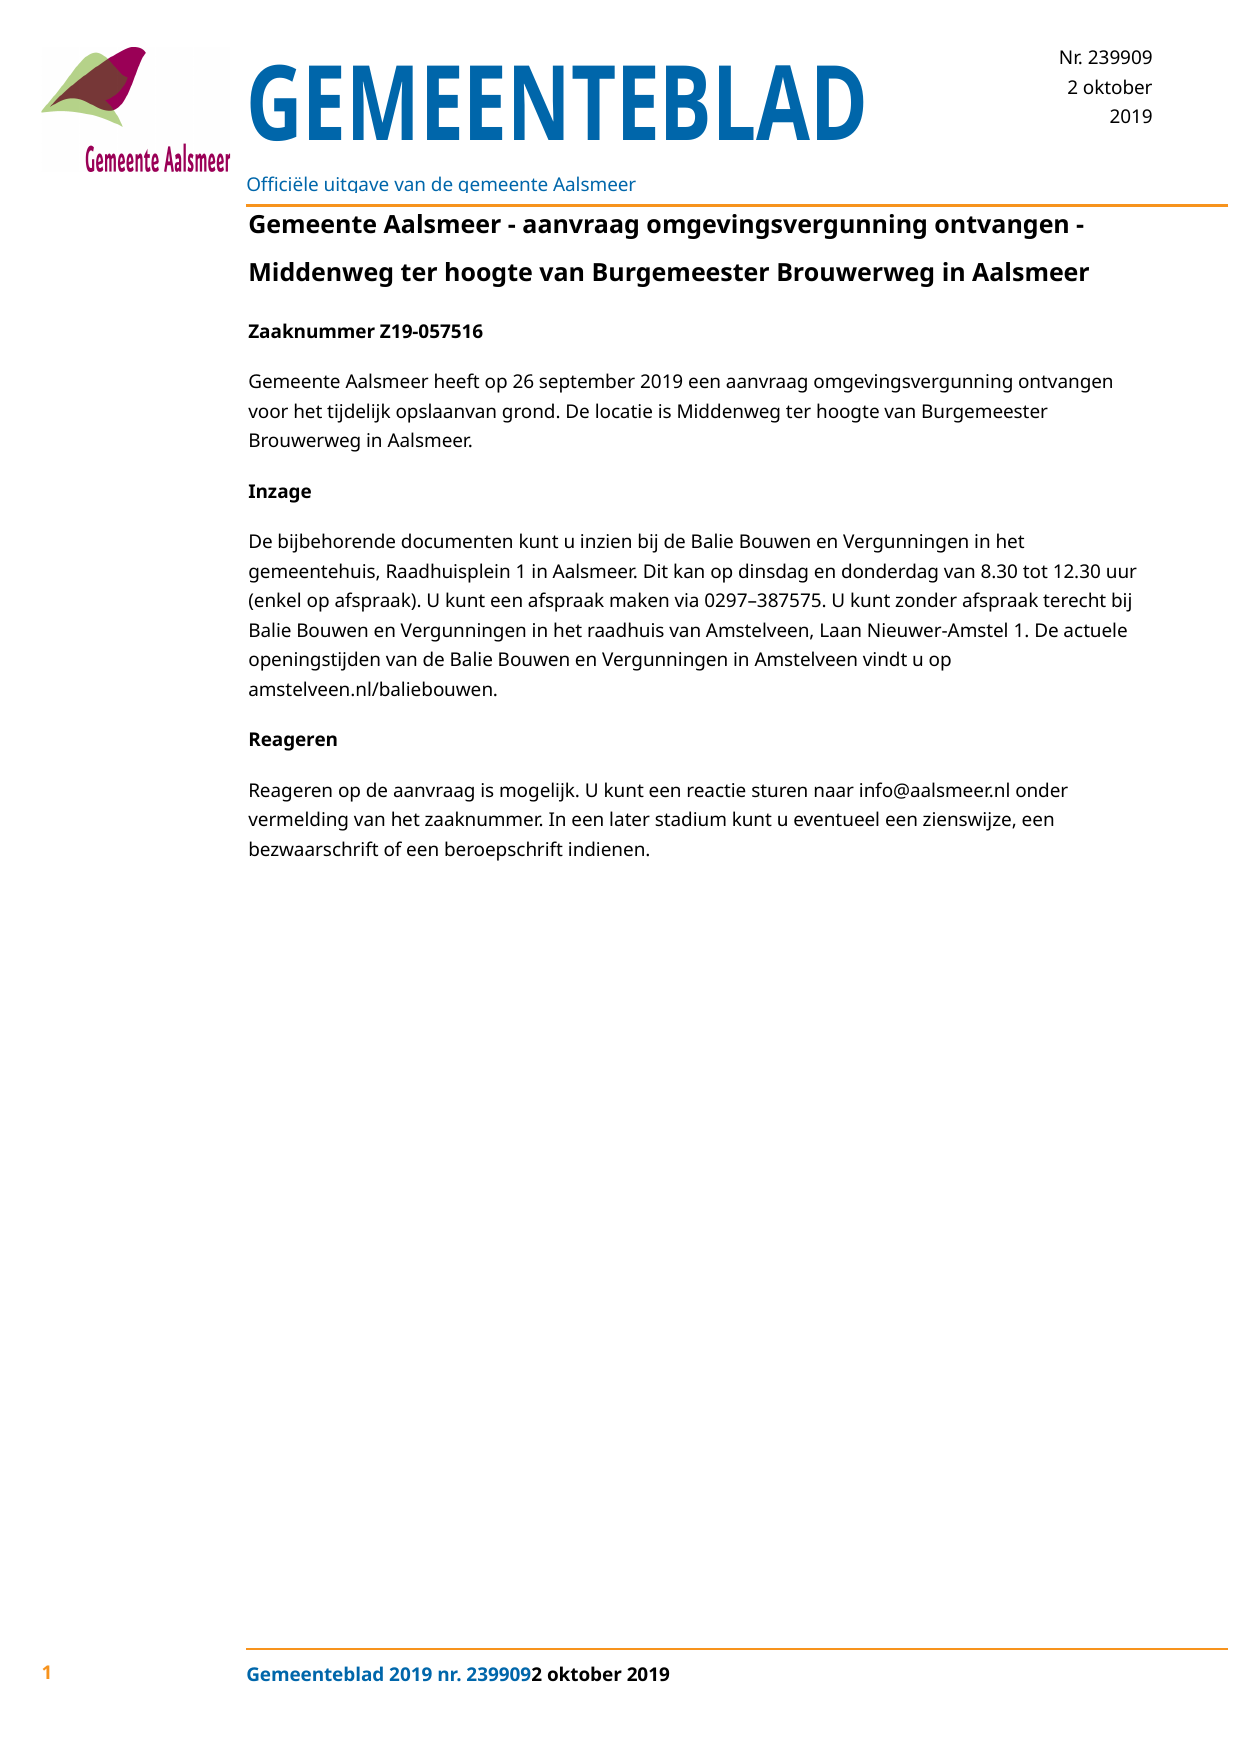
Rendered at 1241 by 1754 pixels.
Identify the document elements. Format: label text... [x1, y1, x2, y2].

text Reageren op de aanvraag is mogelijk. U kunt een reactie sturen naar info@aalsmeer.nl onder vermelding van het zaaknummer. In een later stadium kunt u eventueel een zienswijze, een bezwaarschrift of een beroepschrift indienen. [248, 777, 1152, 862]
text Gemeente Aalsmeer heeft op 26 september 2019 een aanvraag omgevingsvergunning ontvangen voor het tijdelijk opslaanvan grond. De locatie is Middenweg ter hoogte van Burgemeester Brouwerweg in Aalsmeer. [248, 368, 1152, 453]
text Gemeente Aalsmeer - aanvraag omgevingsvergunning ontvangen - Middenweg ter hoogte van Burgemeester Brouwerweg in Aalsmeer [248, 207, 1152, 288]
picture [41, 47, 231, 172]
text Zaaknummer Z19-057516 [248, 318, 1152, 344]
text Inzage [248, 478, 1152, 504]
text Reageren [248, 727, 1152, 752]
text De bijbehorende documenten kunt u inzien bij de Balie Bouwen en Vergunningen in het gemeentehuis, Raadhuisplein 1 in Aalsmeer. Dit kan op dinsdag en donderdag van 8.30 tot 12.30 uur (enkel op afspraak). U kunt een afspraak maken via 0297–387575. U kunt zonder afspraak terecht bij Balie Bouwen en Vergunningen in het raadhuis van Amstelveen, Laan Nieuwer-Amstel 1. De actuele openingstijden van de Balie Bouwen en Vergunningen in Amstelveen vindt u op amstelveen.nl/baliebouwen. [248, 528, 1152, 702]
